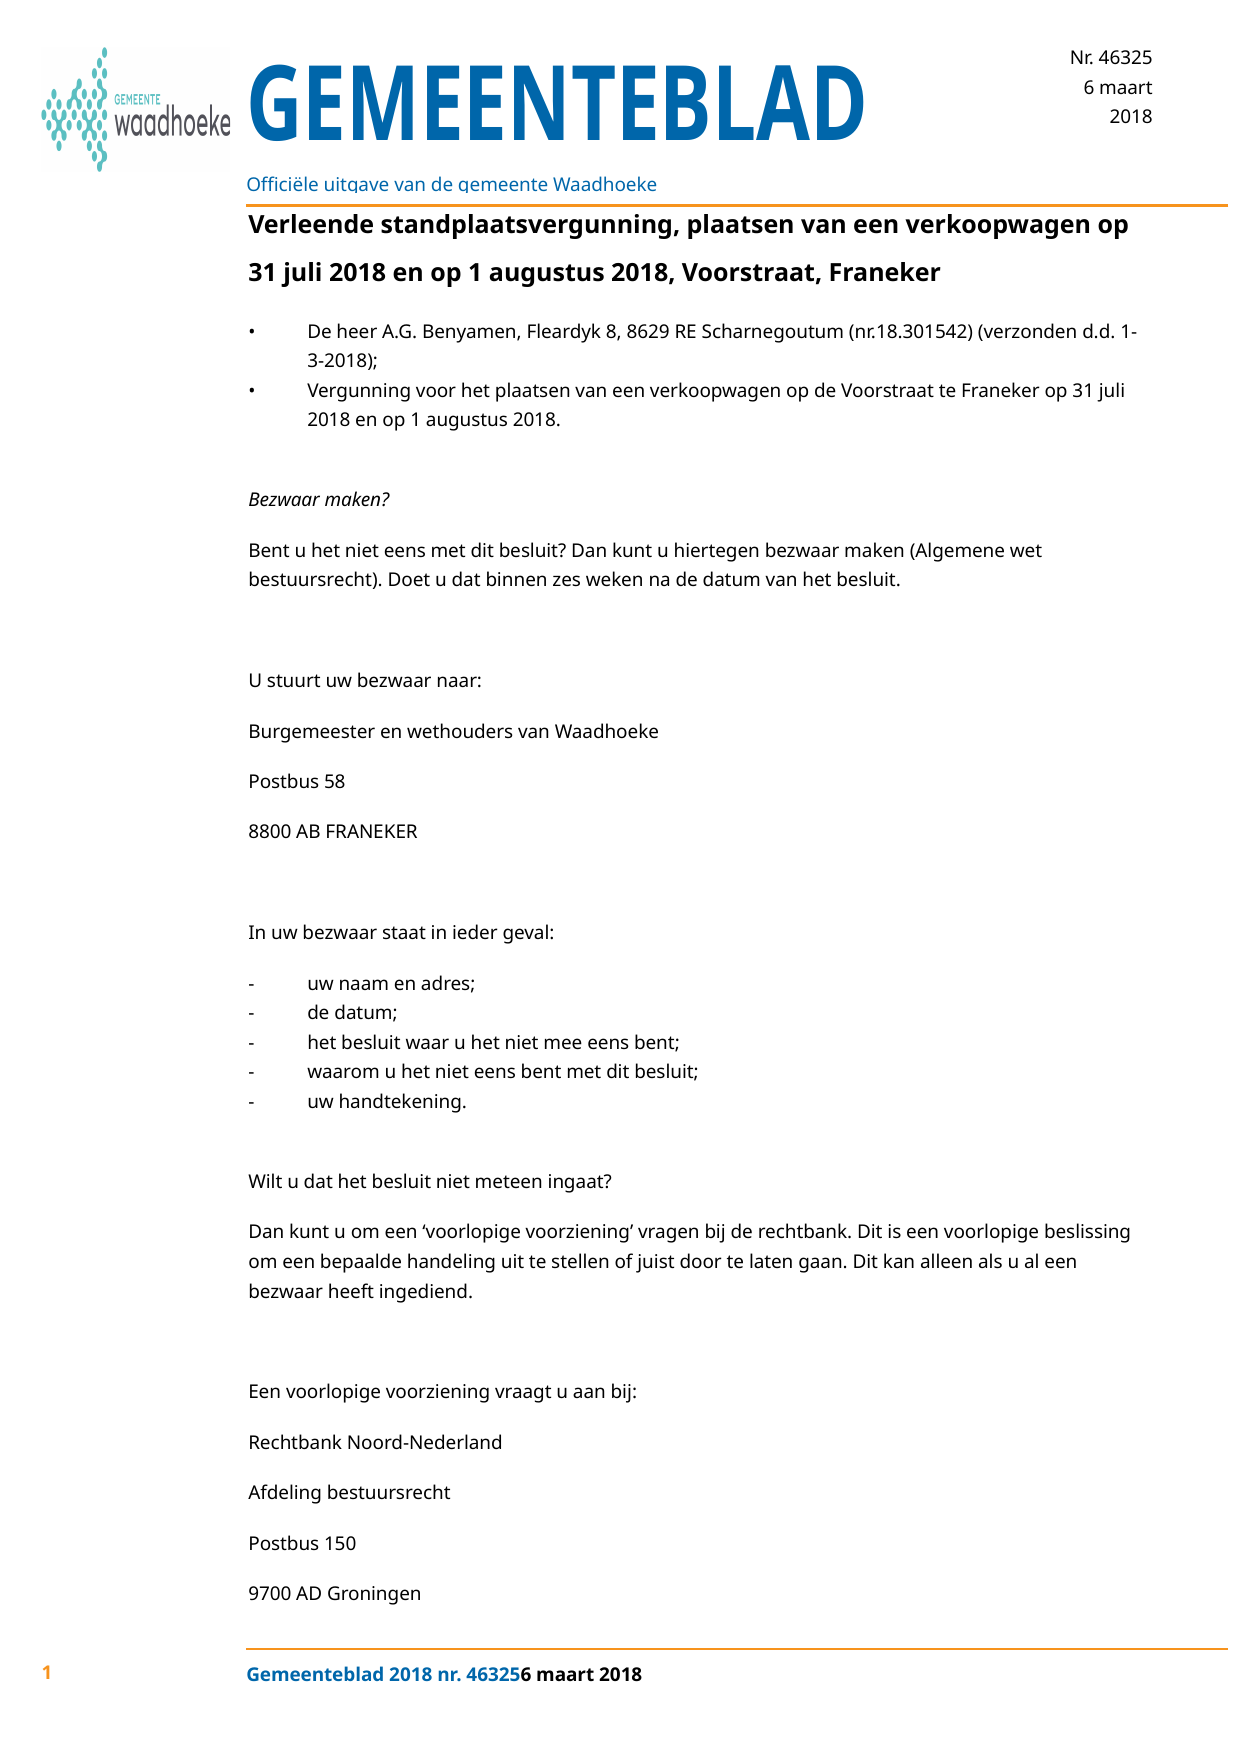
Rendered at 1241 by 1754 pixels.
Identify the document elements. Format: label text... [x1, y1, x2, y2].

text Dan kunt u om een ‘voorlopige voorziening’ vragen bij de rechtbank. Dit is een voorlopige beslissing om een bepaalde handeling uit te stellen of juist door te laten gaan. Dit kan alleen als u al een bezwaar heeft ingediend. [248, 1219, 1152, 1304]
text Postbus 150 [248, 1530, 1152, 1556]
text Wilt u dat het besluit niet meteen ingaat? [248, 1168, 1152, 1194]
text Verleende standplaatsvergunning, plaatsen van een verkoopwagen op 31 juli 2018 en op 1 augustus 2018, Voorstraat, Franeker [248, 207, 1152, 288]
text Rechtbank Noord-Nederland [248, 1429, 1152, 1455]
list De heer A.G. Benyamen, Fleardyk 8, 8629 RE Scharnegoutum (nr.18.301542) (verzonden d.d. 1-3-2018); [248, 318, 1152, 373]
text In uw bezwaar staat in ieder geval: [248, 919, 1152, 945]
text Postbus 58 [248, 768, 1152, 794]
text Burgemeester en wethouders van Waadhoeke [248, 718, 1152, 744]
list uw naam en adres; [248, 970, 1152, 996]
list het besluit waar u het niet mee eens bent; [248, 1029, 1152, 1055]
list de datum; [248, 999, 1152, 1025]
text 8800 AB FRANEKER [248, 819, 1152, 844]
list uw handtekening. [248, 1088, 1152, 1114]
list waarom u het niet eens bent met dit besluit; [248, 1059, 1152, 1084]
list Vergunning voor het plaatsen van een verkoopwagen op de Voorstraat te Franeker op 31 juli 2018 en op 1 augustus 2018. [248, 377, 1152, 432]
text Afdeling bestuursrecht [248, 1479, 1152, 1505]
text U stuurt uw bezwaar naar: [248, 667, 1152, 693]
text Een voorlopige voorziening vraagt u aan bij: [248, 1379, 1152, 1404]
picture [41, 47, 231, 172]
text 9700 AD Groningen [248, 1580, 1152, 1606]
text Bent u het niet eens met dit besluit? Dan kunt u hiertegen bezwaar maken (Algemene wet bestuursrecht). Doet u dat binnen zes weken na de datum van het besluit. [248, 537, 1152, 592]
text Bezwaar maken? [248, 487, 1152, 512]
